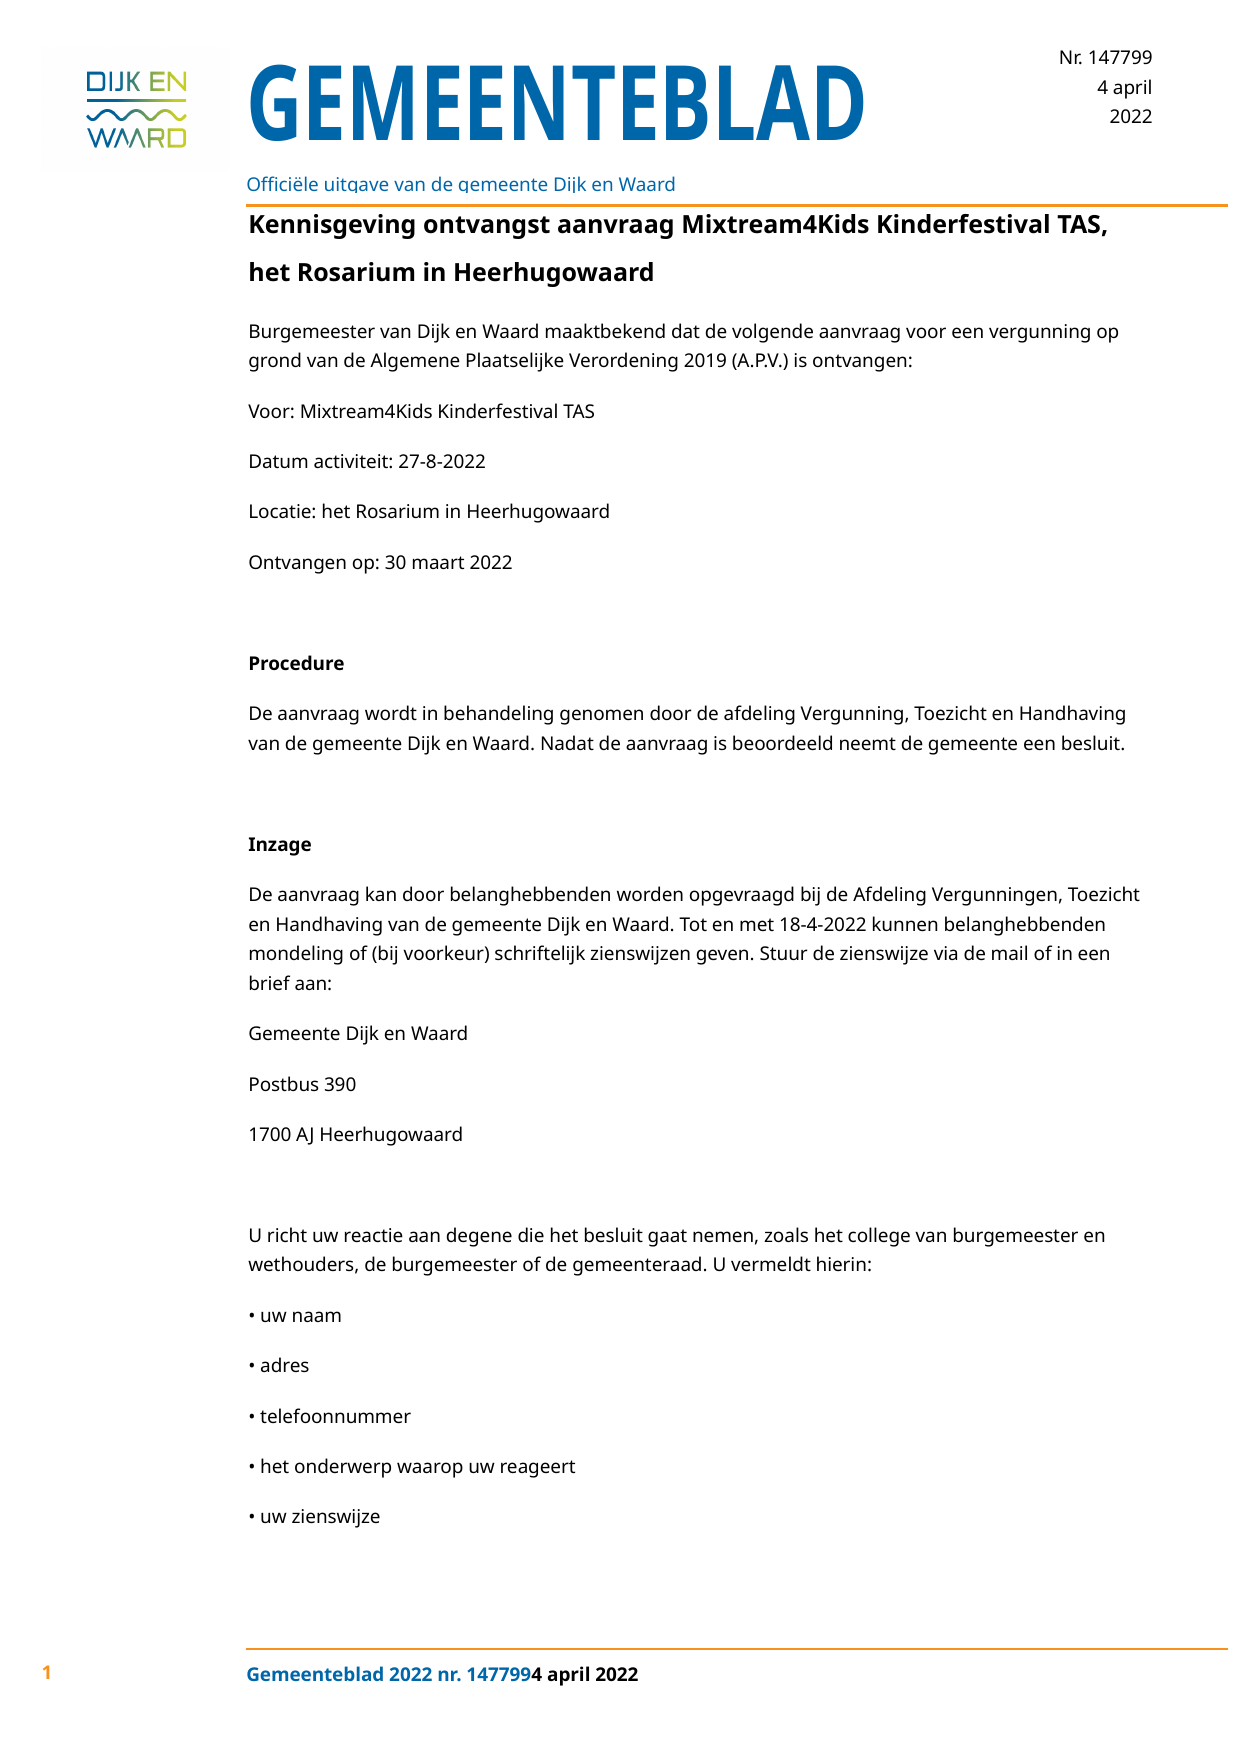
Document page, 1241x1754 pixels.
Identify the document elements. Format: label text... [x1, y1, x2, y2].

text Burgemeester van Dijk en Waard maaktbekend dat de volgende aanvraag voor een vergunning op grond van de Algemene Plaatselijke Verordening 2019 (A.P.V.) is ontvangen: [248, 318, 1152, 373]
text Procedure [248, 650, 1152, 676]
text Gemeente Dijk en Waard [248, 1020, 1152, 1046]
text Locatie: het Rosarium in Heerhugowaard [248, 499, 1152, 524]
text • adres [248, 1352, 1152, 1378]
text Kennisgeving ontvangst aanvraag Mixtream4Kids Kinderfestival TAS, het Rosarium in Heerhugowaard [248, 207, 1152, 288]
text • uw zienswijze [248, 1504, 1152, 1529]
text Datum activiteit: 27-8-2022 [248, 448, 1152, 474]
text De aanvraag kan door belanghebbenden worden opgevraagd bij de Afdeling Vergunningen, Toezicht en Handhaving van de gemeente Dijk en Waard. Tot en met 18-4-2022 kunnen belanghebbenden mondeling of (bij voorkeur) schriftelijk zienswijzen geven. Stuur de zienswijze via de mail of in een brief aan: [248, 881, 1152, 996]
text De aanvraag wordt in behandeling genomen door de afdeling Vergunning, Toezicht en Handhaving van de gemeente Dijk en Waard. Nadat de aanvraag is beoordeeld neemt de gemeente een besluit. [248, 700, 1152, 756]
picture [41, 47, 231, 172]
text Inzage [248, 831, 1152, 857]
text U richt uw reactie aan degene die het besluit gaat nemen, zoals het college van burgemeester en wethouders, de burgemeester of de gemeenteraad. U vermeldt hierin: [248, 1222, 1152, 1277]
text • uw naam [248, 1302, 1152, 1328]
text • het onderwerp waarop uw reageert [248, 1453, 1152, 1479]
text • telefoonnummer [248, 1403, 1152, 1429]
text Ontvangen op: 30 maart 2022 [248, 549, 1152, 575]
text Postbus 390 [248, 1071, 1152, 1097]
text 1700 AJ Heerhugowaard [248, 1121, 1152, 1147]
text Voor: Mixtream4Kids Kinderfestival TAS [248, 398, 1152, 424]
